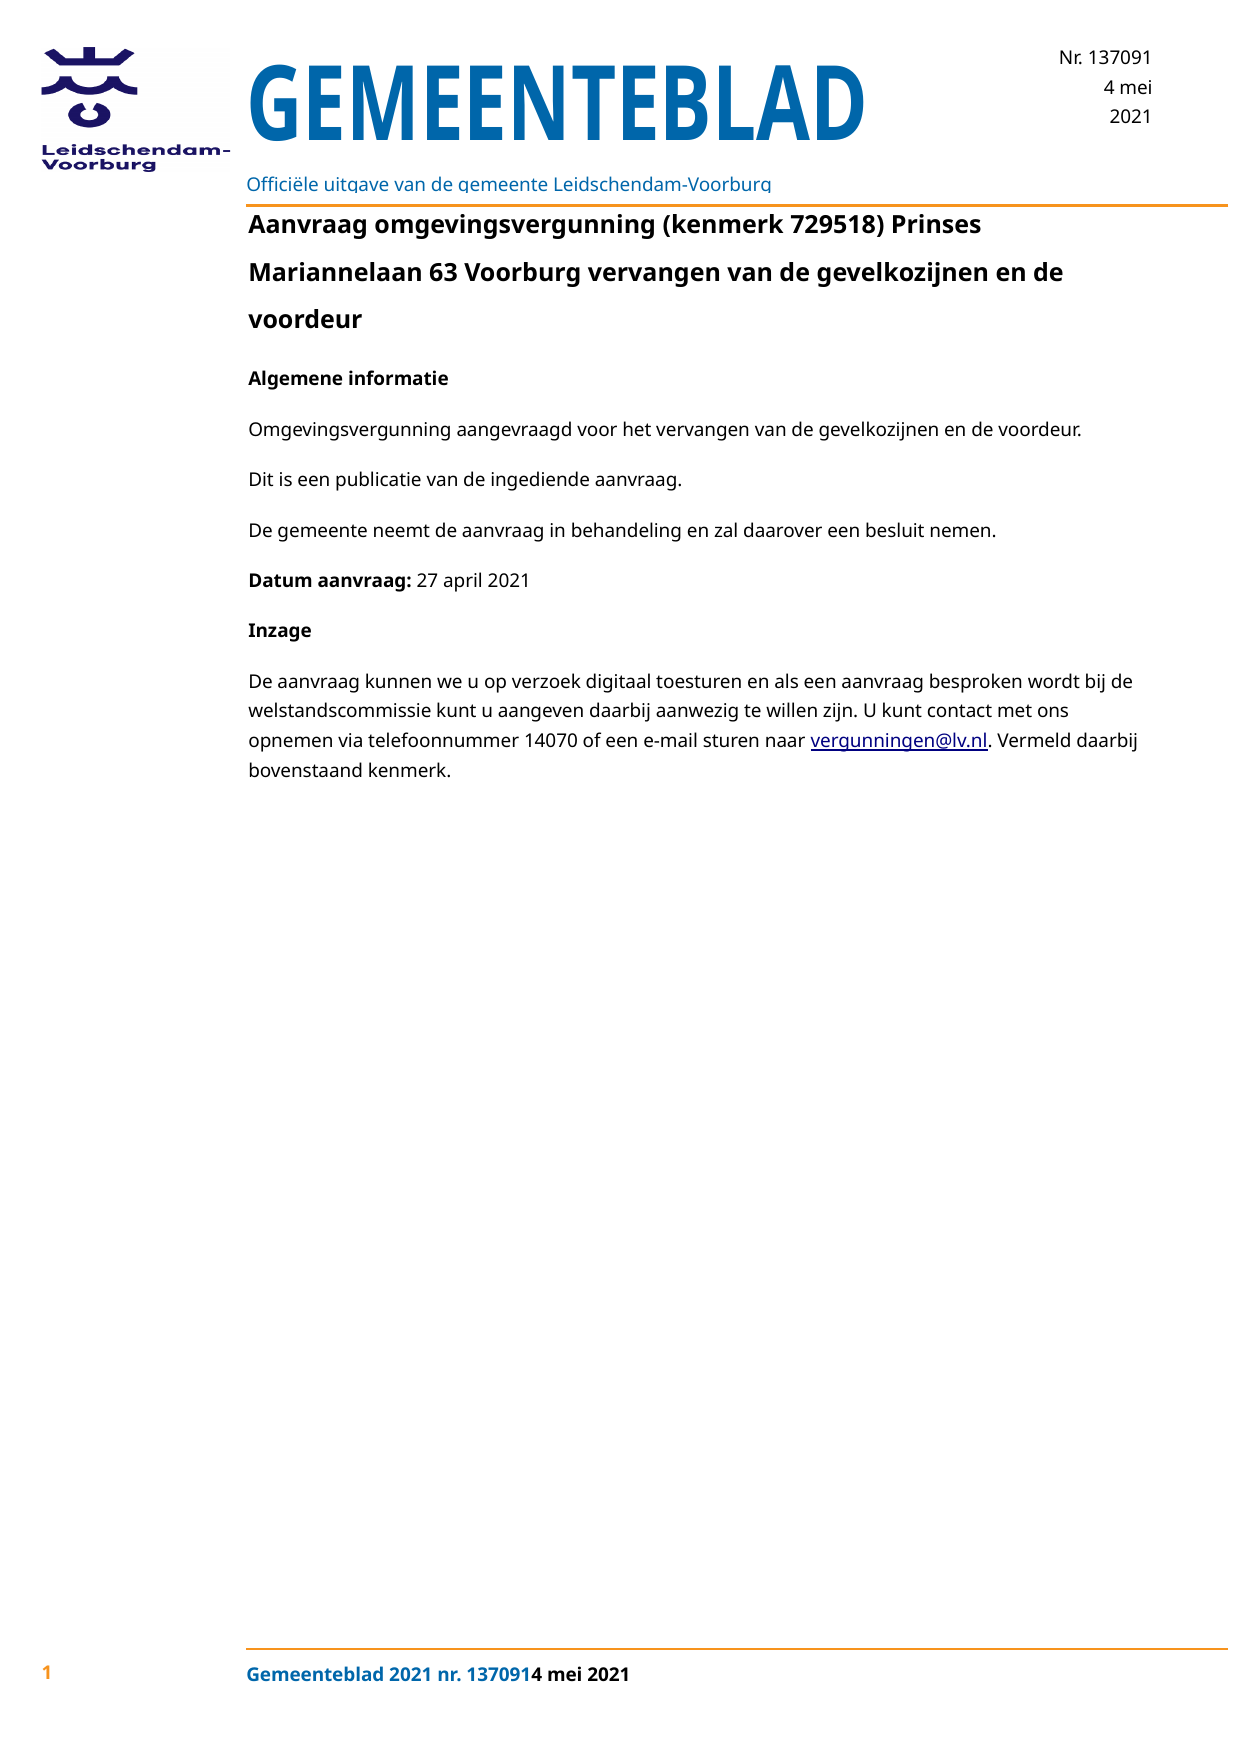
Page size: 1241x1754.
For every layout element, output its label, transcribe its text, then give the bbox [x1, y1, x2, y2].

text Datum aanvraag: 27 april 2021 [248, 567, 1152, 593]
text Dit is een publicatie van de ingediende aanvraag. [248, 466, 1152, 492]
text Aanvraag omgevingsvergunning (kenmerk 729518) Prinses Mariannelaan 63 Voorburg vervangen van de gevelkozijnen en de voordeur [248, 207, 1152, 336]
text Algemene informatie [248, 366, 1152, 391]
text De gemeente neemt de aanvraag in behandeling en zal daarover een besluit nemen. [248, 517, 1152, 542]
text Omgevingsvergunning aangevraagd voor het vervangen van de gevelkozijnen en de voordeur. [248, 416, 1152, 442]
text De aanvraag kunnen we u op verzoek digitaal toesturen en als een aanvraag besproken wordt bij de welstandscommissie kunt u aangeven daarbij aanwezig te willen zijn. U kunt contact met ons opnemen via telefoonnummer 14070 of een e-mail sturen naar vergunningen@lv.nl. Vermeld daarbij bovenstaand kenmerk. [248, 668, 1152, 782]
picture [41, 47, 231, 172]
text Inzage [248, 618, 1152, 643]
